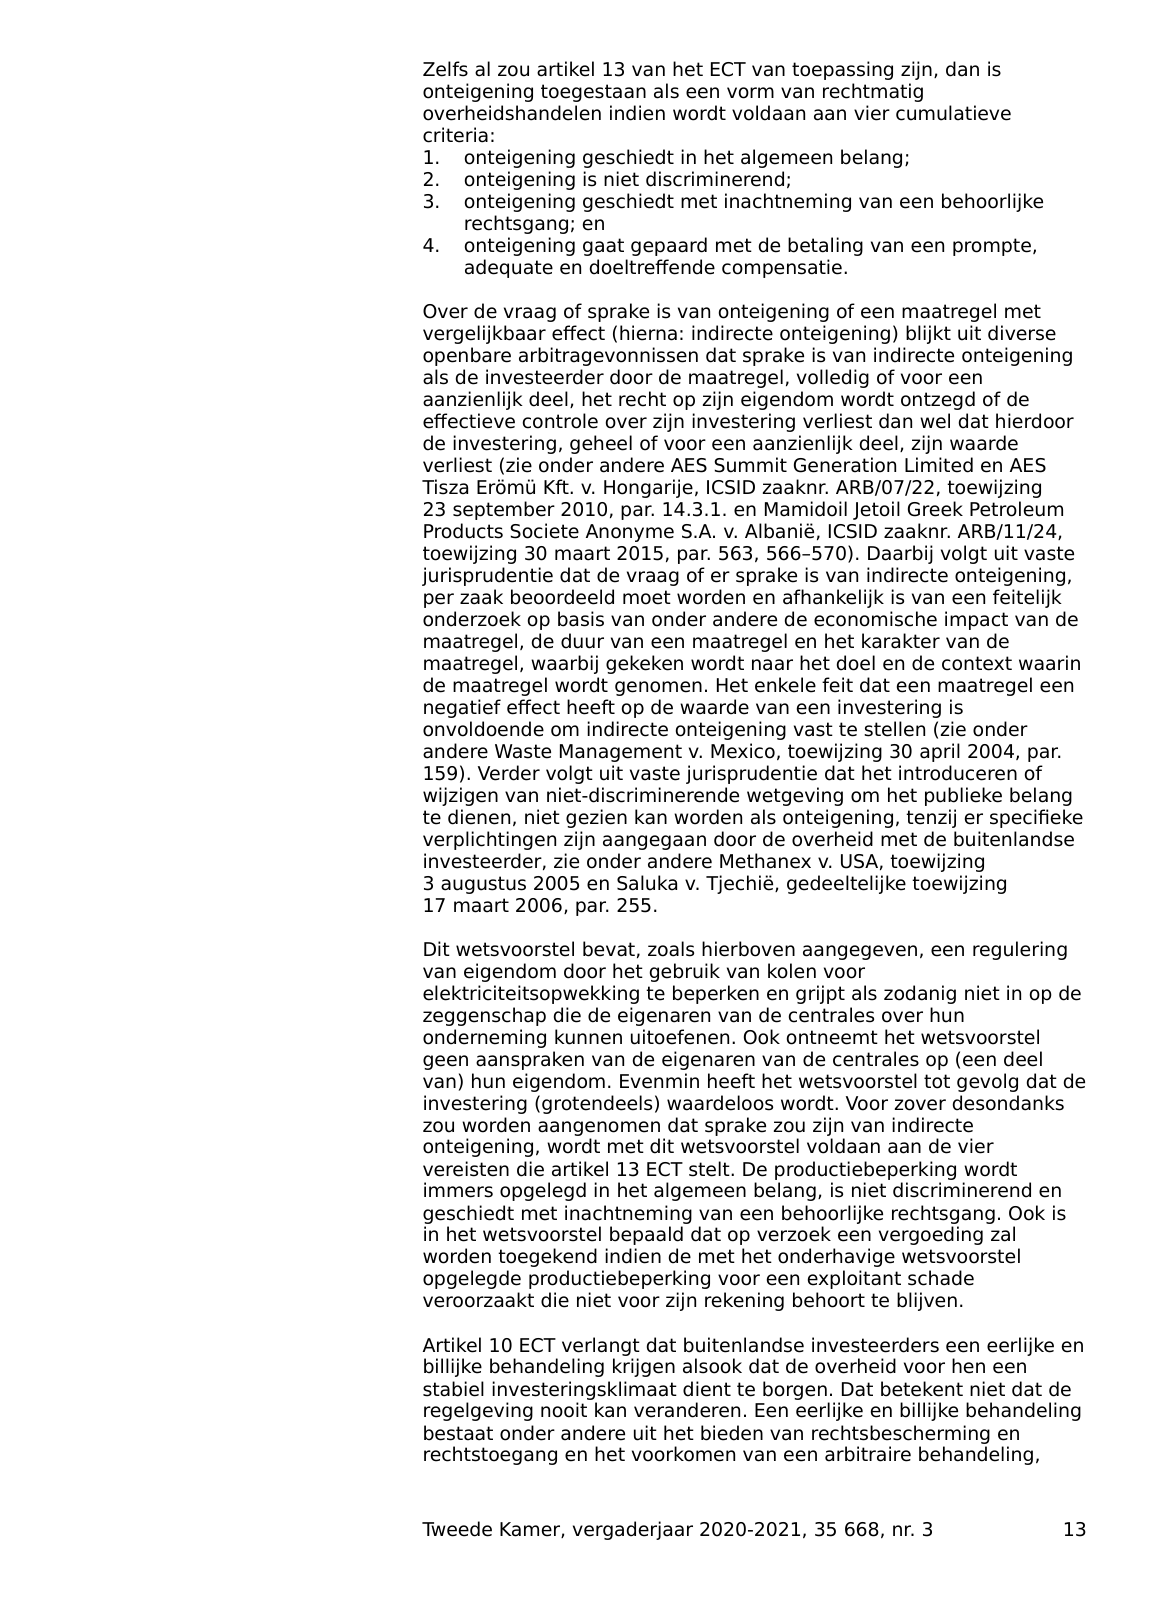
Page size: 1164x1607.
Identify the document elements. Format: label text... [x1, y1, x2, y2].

text 4. onteigening gaat gepaard met de betaling van een prompte, adequate en doeltreffende compensatie. [422, 235, 1087, 279]
text Zelfs al zou artikel 13 van het ECT van toepassing zijn, dan is onteigening toegestaan als een vorm van rechtmatig overheidshandelen indien wordt voldaan aan vier cumulatieve criteria: [422, 59, 1087, 147]
text Artikel 10 ECT verlangt dat buitenlandse investeerders een eerlijke en billijke behandeling krijgen alsook dat de overheid voor hen een stabiel investeringsklimaat dient te borgen. Dat betekent niet dat de regelgeving nooit kan veranderen. Een eerlijke en billijke behandeling bestaat onder andere uit het bieden van rechtsbescherming en rechtstoegang en het voorkomen van een arbitraire behandeling, [422, 1334, 1087, 1466]
text Over de vraag of sprake is van onteigening of een maatregel met vergelijkbaar effect (hierna: indirecte onteigening) blijkt uit diverse openbare arbitragevonnissen dat sprake is van indirecte onteigening als de investeerder door de maatregel, volledig of voor een aanzienlijk deel, het recht op zijn eigendom wordt ontzegd of de effectieve controle over zijn investering verliest dan wel dat hierdoor de investering, geheel of voor een aanzienlijk deel, zijn waarde verliest (zie onder andere AES Summit Generation Limited en AES Tisza Erömü Kft. v. Hongarije, ICSID zaaknr. ARB/07/22, toewijzing 23 september 2010, par. 14.3.1. en Mamidoil Jetoil Greek Petroleum Products Societe Anonyme S.A. v. Albanië, ICSID zaaknr. ARB/11/24, toewijzing 30 maart 2015, par. 563, 566–570). Daarbij volgt uit vaste jurisprudentie dat de vraag of er sprake is van indirecte onteigening, per zaak beoordeeld moet worden en afhankelijk is van een feitelijk onderzoek op basis van onder andere de economische impact van de maatregel, de duur van een maatregel en het karakter van de maatregel, waarbij gekeken wordt naar het doel en de context waarin de maatregel wordt genomen. Het enkele feit dat een maatregel een negatief effect heeft op de waarde van een investering is onvoldoende om indirecte onteigening vast te stellen (zie onder andere Waste Management v. Mexico, toewijzing 30 april 2004, par. 159). Verder volgt uit vaste jurisprudentie dat het introduceren of wijzigen van niet-discriminerende wetgeving om het publieke belang te dienen, niet gezien kan worden als onteigening, tenzij er specifieke verplichtingen zijn aangegaan door de overheid met de buitenlandse investeerder, zie onder andere Methanex v. USA, toewijzing 3 augustus 2005 en Saluka v. Tjechië, gedeeltelijke toewijzing 17 maart 2006, par. 255. [422, 301, 1087, 916]
text Dit wetsvoorstel bevat, zoals hierboven aangegeven, een regulering van eigendom door het gebruik van kolen voor elektriciteitsopwekking te beperken en grijpt als zodanig niet in op de zeggenschap die de eigenaren van de centrales over hun onderneming kunnen uitoefenen. Ook ontneemt het wetsvoorstel geen aanspraken van de eigenaren van de centrales op (een deel van) hun eigendom. Evenmin heeft het wetsvoorstel tot gevolg dat de investering (grotendeels) waardeloos wordt. Voor zover desondanks zou worden aangenomen dat sprake zou zijn van indirecte onteigening, wordt met dit wetsvoorstel voldaan aan de vier vereisten die artikel 13 ECT stelt. De productiebeperking wordt immers opgelegd in het algemeen belang, is niet discriminerend en geschiedt met inachtneming van een behoorlijke rechtsgang. Ook is in het wetsvoorstel bepaald dat op verzoek een vergoeding zal worden toegekend indien de met het onderhavige wetsvoorstel opgelegde productiebeperking voor een exploitant schade veroorzaakt die niet voor zijn rekening behoort te blijven. [422, 939, 1087, 1312]
text 3. onteigening geschiedt met inachtneming van een behoorlijke rechtsgang; en [422, 191, 1087, 235]
text 2. onteigening is niet discriminerend; [422, 169, 1087, 191]
text 1. onteigening geschiedt in het algemeen belang; [422, 147, 1087, 169]
